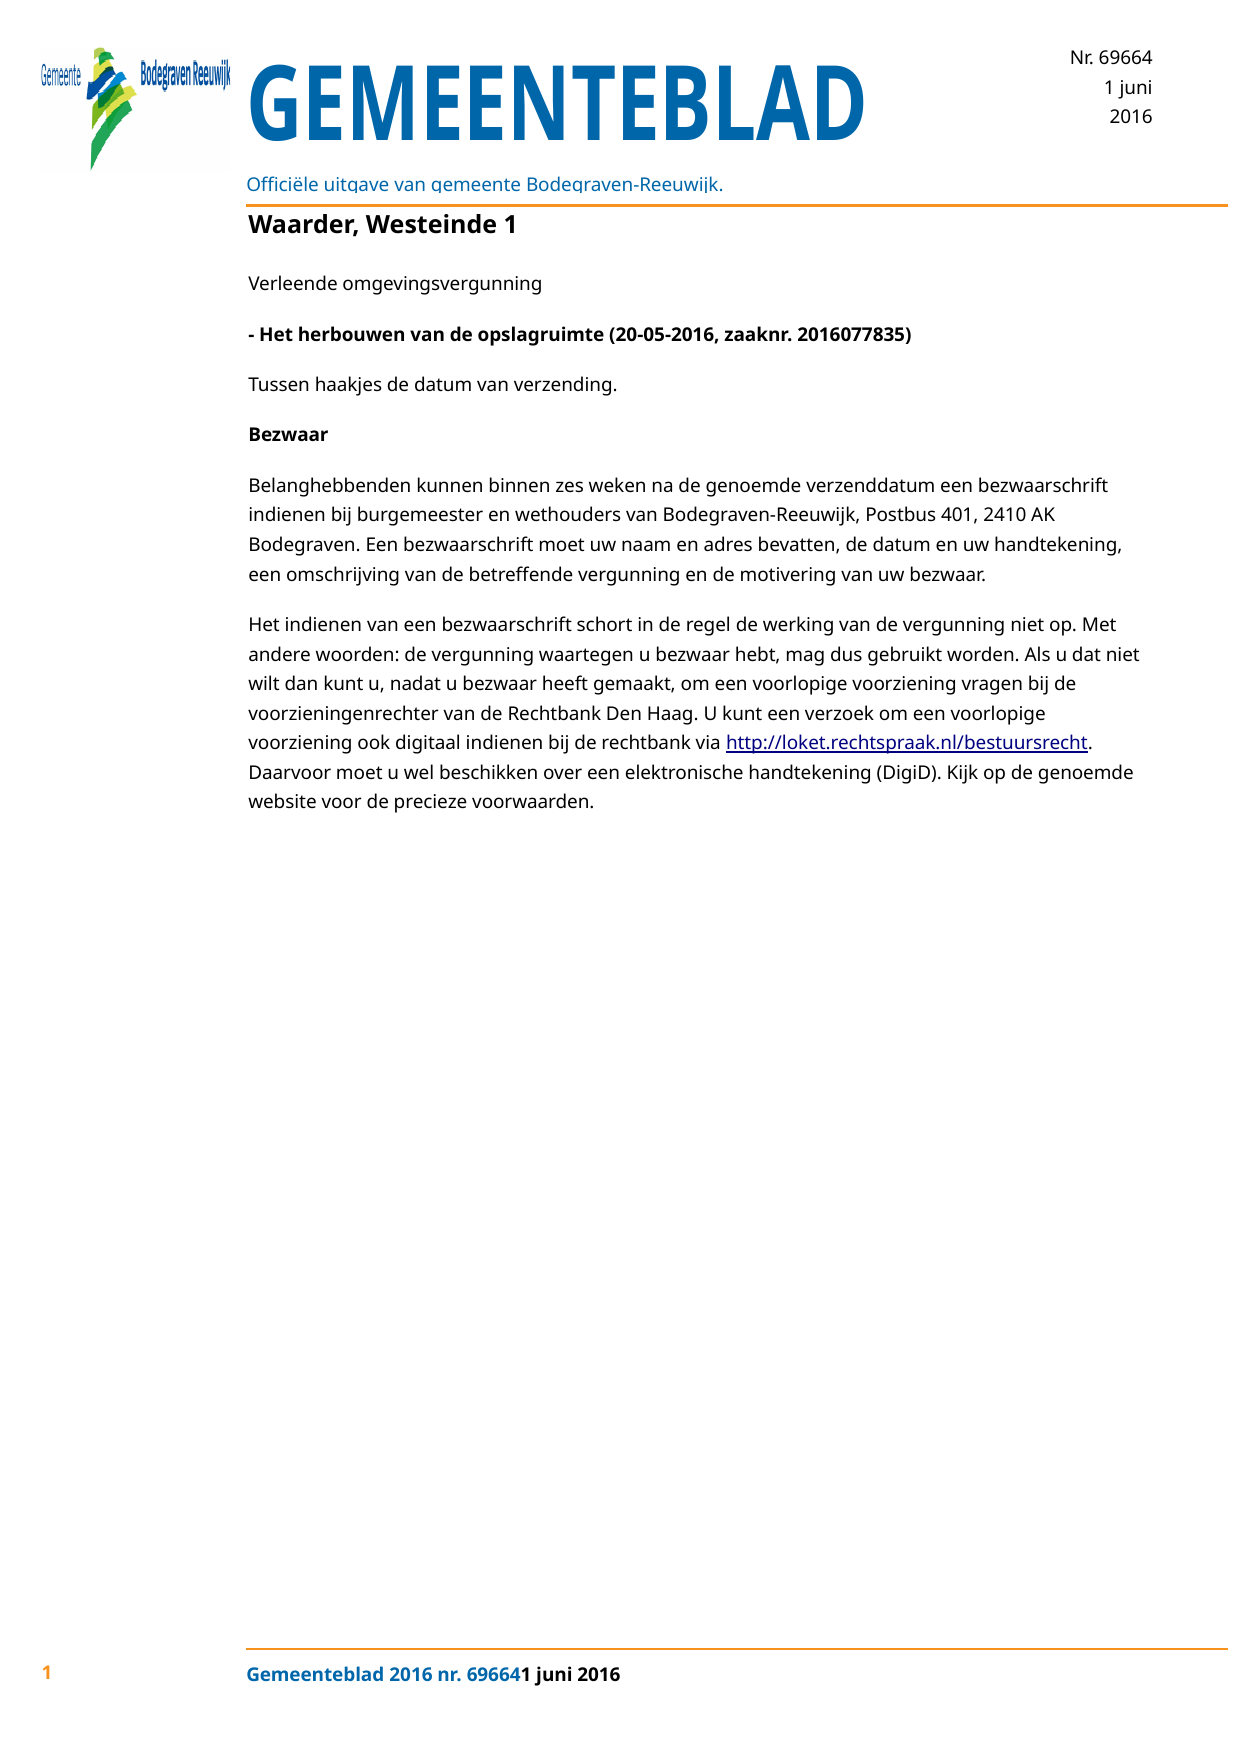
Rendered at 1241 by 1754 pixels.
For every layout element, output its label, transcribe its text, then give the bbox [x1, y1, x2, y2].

text Tussen haakjes de datum van verzending. [248, 371, 1152, 397]
text Belanghebbenden kunnen binnen zes weken na de genoemde verzenddatum een bezwaarschrift indienen bij burgemeester en wethouders van Bodegraven-Reeuwijk, Postbus 401, 2410 AK Bodegraven. Een bezwaarschrift moet uw naam en adres bevatten, de datum en uw handtekening, een omschrijving van de betreffende vergunning en de motivering van uw bezwaar. [248, 472, 1152, 586]
text Het indienen van een bezwaarschrift schort in de regel de werking van de vergunning niet op. Met andere woorden: de vergunning waartegen u bezwaar hebt, mag dus gebruikt worden. Als u dat niet wilt dan kunt u, nadat u bezwaar heeft gemaakt, om een voorlopige voorziening vragen bij de voorzieningenrechter van de Rechtbank Den Haag. U kunt een verzoek om een voorlopige voorziening ook digitaal indienen bij de rechtbank via http://loket.rechtspraak.nl/bestuursrecht. Daarvoor moet u wel beschikken over een elektronische handtekening (DigiD). Kijk op de genoemde website voor de precieze voorwaarden. [248, 611, 1152, 814]
picture [41, 47, 231, 172]
text Bezwaar [248, 422, 1152, 447]
text Waarder, Westeinde 1 [248, 207, 1152, 241]
text - Het herbouwen van de opslagruimte (20‑05‑2016, zaaknr. 2016077835) [248, 321, 1152, 346]
text Verleende omgevingsvergunning [248, 270, 1152, 296]
